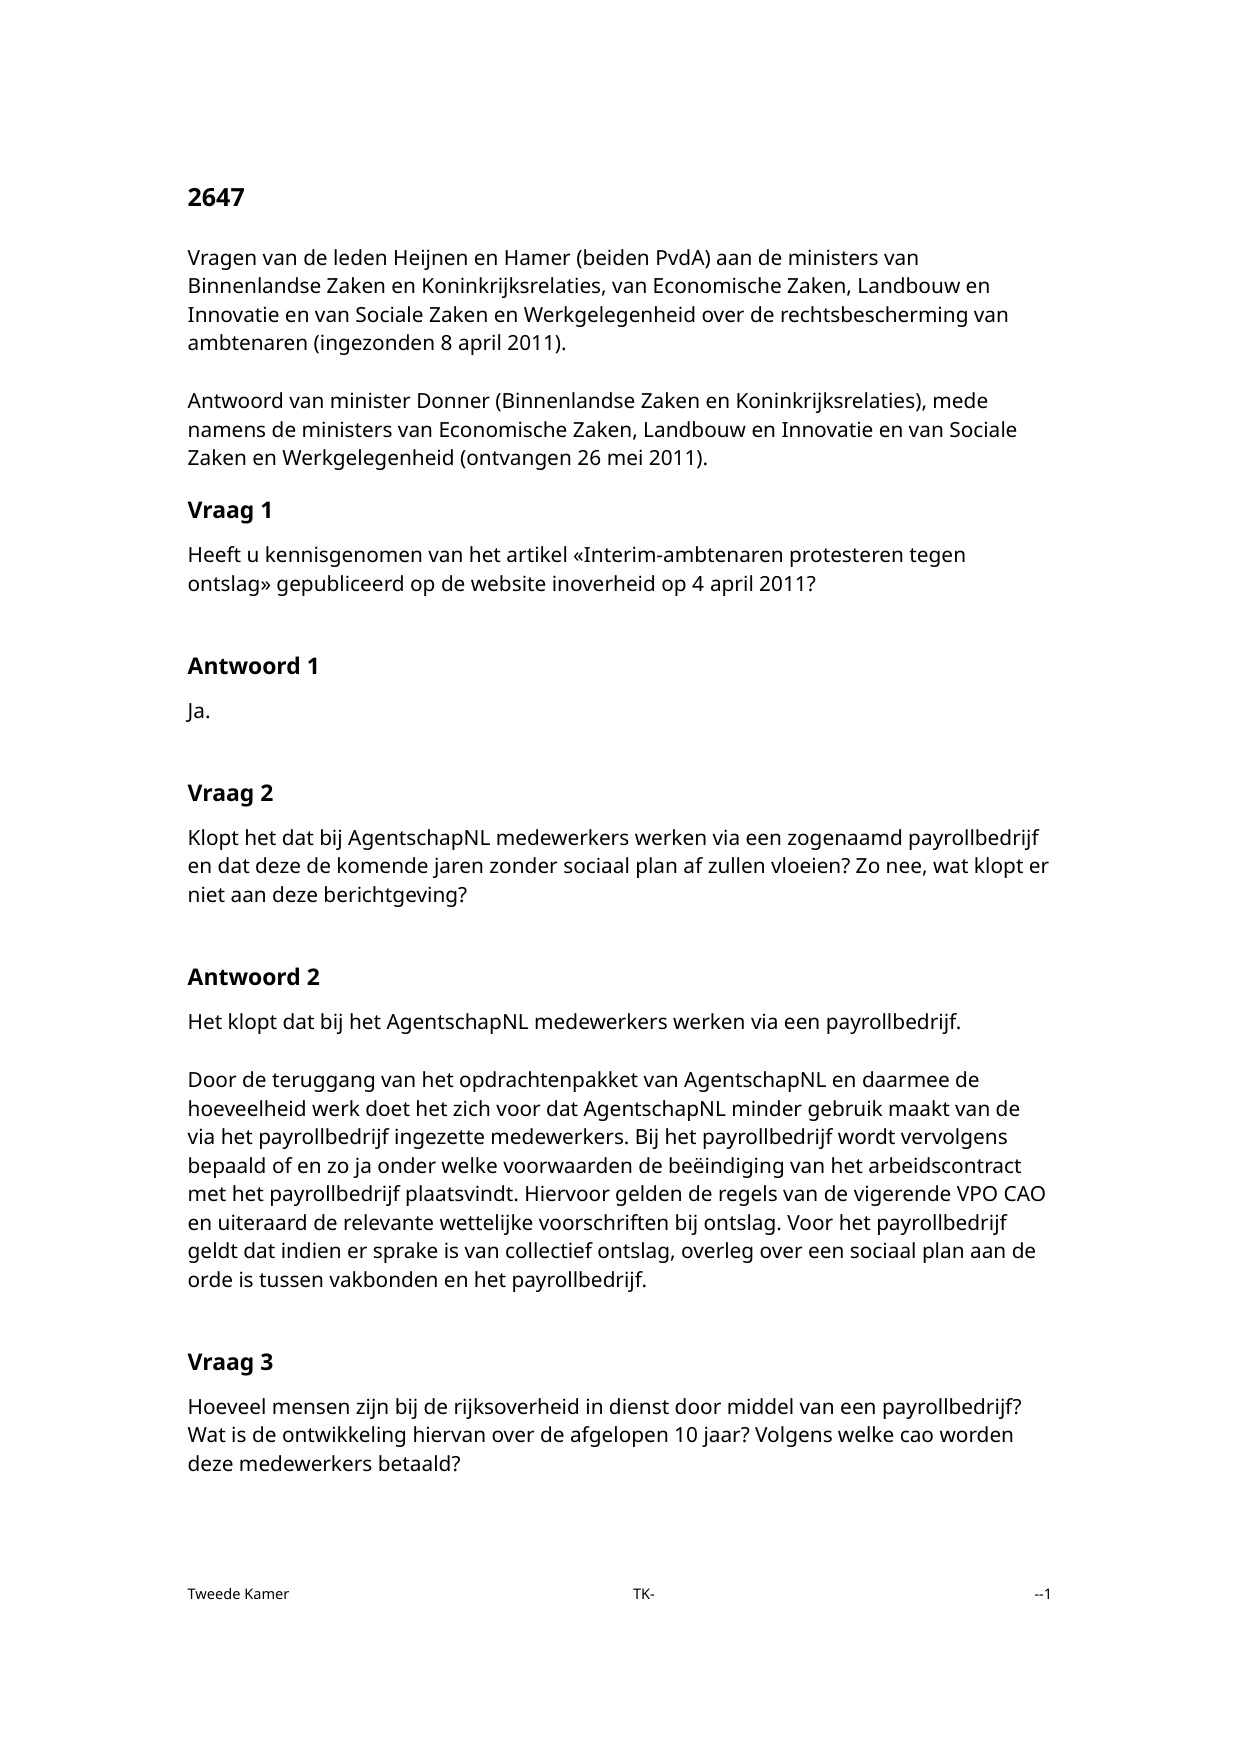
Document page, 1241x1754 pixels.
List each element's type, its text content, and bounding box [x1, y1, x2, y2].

subtitle Antwoord 2 [187, 961, 1053, 992]
subtitle Vraag 1 [187, 494, 1053, 525]
subtitle Antwoord 1 [187, 650, 1053, 681]
text Het klopt dat bij het AgentschapNL medewerkers werken via een payrollbedrijf. [187, 1007, 1053, 1036]
text Hoeveel mensen zijn bij de rijksoverheid in dienst door middel van een payrollbedrijf? Wat is de ontwikkeling hiervan over de afgelopen 10 jaar? Volgens welke cao worden deze medewerkers betaald? [187, 1392, 1053, 1477]
text Ja. [187, 696, 1053, 724]
text Vragen van de leden Heijnen en Hamer (beiden PvdA) aan de ministers van Binnenlandse Zaken en Koninkrijksrelaties, van Economische Zaken, Landbouw en Innovatie en van Sociale Zaken en Werkgelegenheid over de rechtsbescherming van ambtenaren (ingezonden 8 april 2011). [187, 243, 1053, 357]
text 2647 [187, 179, 1053, 213]
text Door de teruggang van het opdrachtenpakket van AgentschapNL en daarmee de hoeveelheid werk doet het zich voor dat AgentschapNL minder gebruik maakt van de via het payrollbedrijf ingezette medewerkers. Bij het payrollbedrijf wordt vervolgens bepaald of en zo ja onder welke voorwaarden de beëindiging van het arbeidscontract met het payrollbedrijf plaatsvindt. Hiervoor gelden de regels van de vigerende VPO CAO en uiteraard de relevante wettelijke voorschriften bij ontslag. Voor het payrollbedrijf geldt dat indien er sprake is van collectief ontslag, overleg over een sociaal plan aan de orde is tussen vakbonden en het payrollbedrijf. [187, 1066, 1053, 1293]
subtitle Vraag 2 [187, 777, 1053, 808]
subtitle Vraag 3 [187, 1346, 1053, 1377]
text Klopt het dat bij AgentschapNL medewerkers werken via een zogenaamd payrollbedrijf en dat deze de komende jaren zonder sociaal plan af zullen vloeien? Zo nee, wat klopt er niet aan deze berichtgeving? [187, 823, 1053, 908]
text Antwoord van minister Donner (Binnenlandse Zaken en Koninkrijksrelaties), mede namens de ministers van Economische Zaken, Landbouw en Innovatie en van Sociale Zaken en Werkgelegenheid (ontvangen 26 mei 2011). [187, 386, 1053, 472]
text Heeft u kennisgenomen van het artikel «Interim-ambtenaren protesteren tegen ontslag» gepubliceerd op de website inoverheid op 4 april 2011? [187, 540, 1053, 597]
